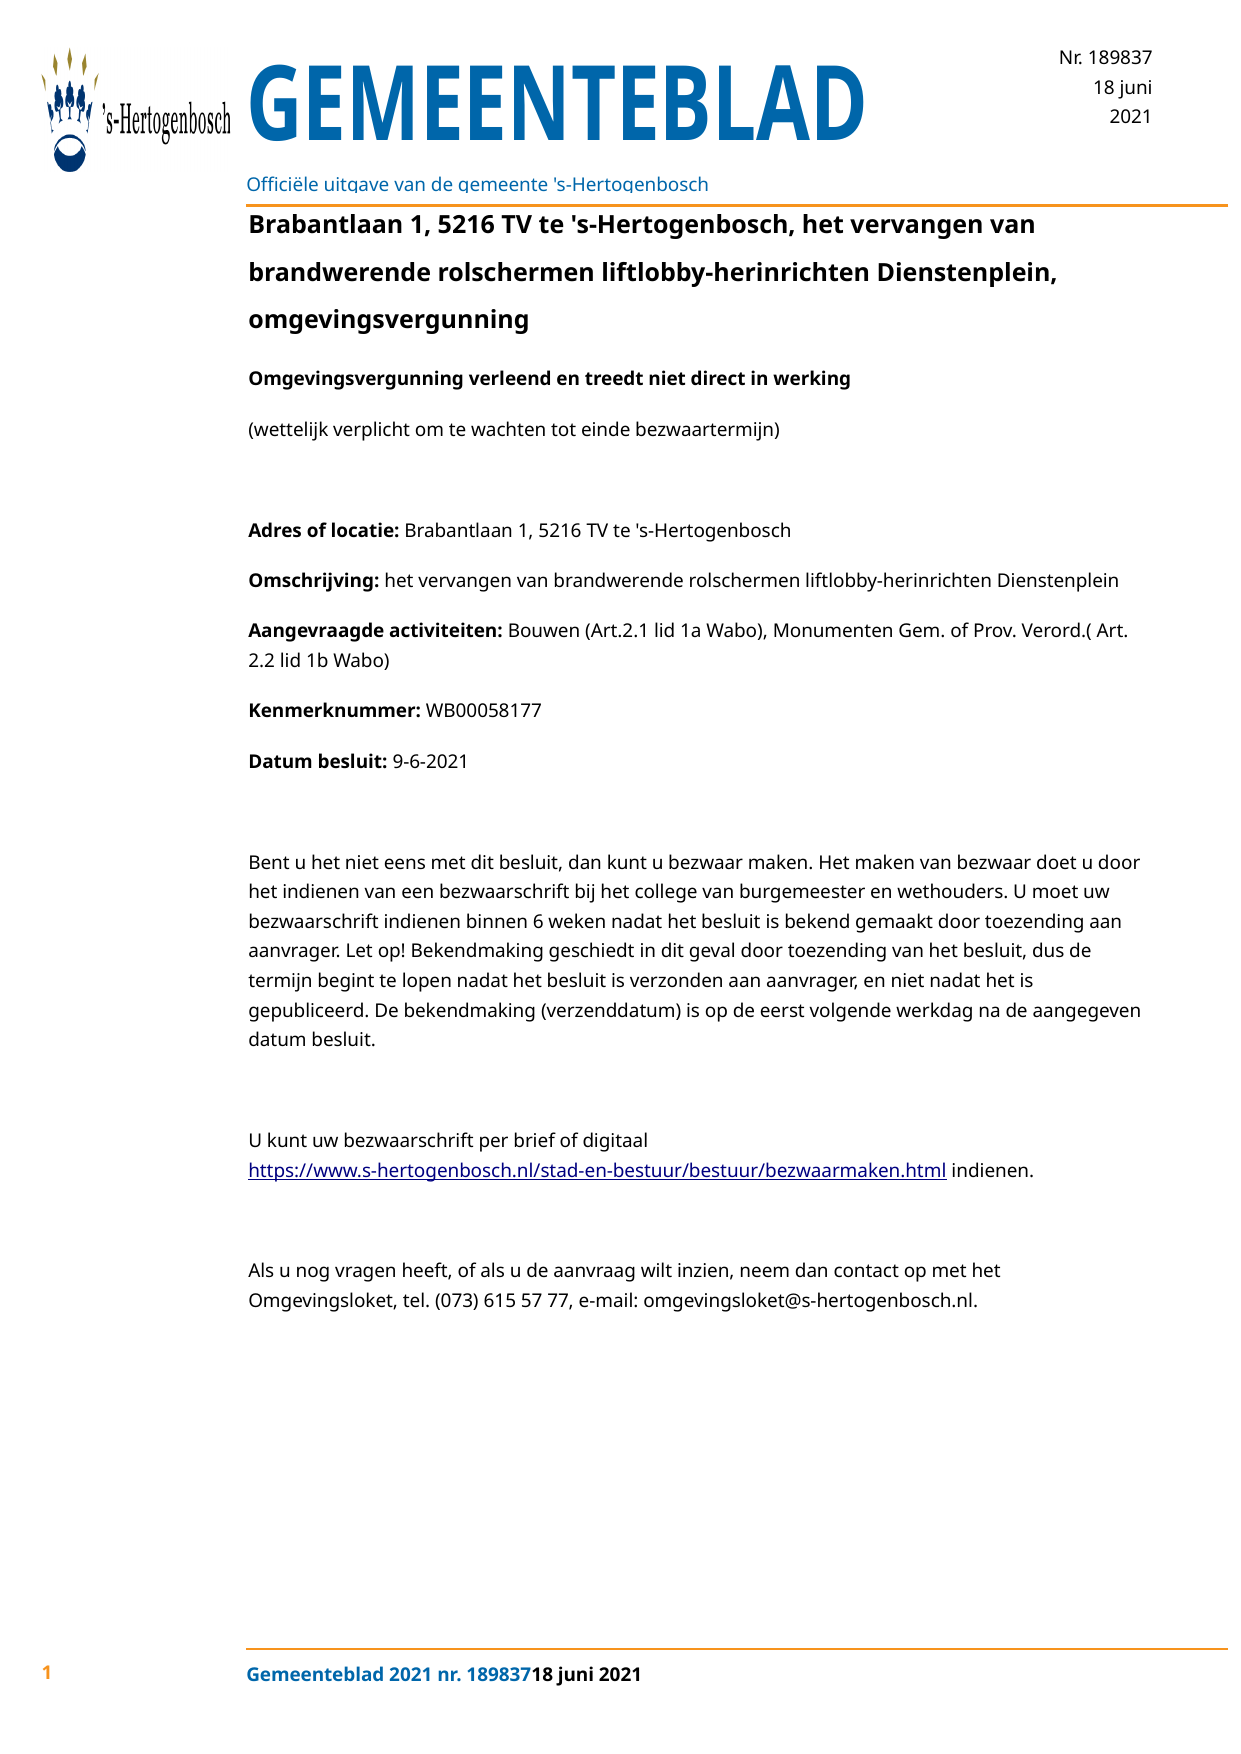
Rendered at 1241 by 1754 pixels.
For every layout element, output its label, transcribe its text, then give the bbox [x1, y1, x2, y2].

text Als u nog vragen heeft, of als u de aanvraag wilt inzien, neem dan contact op met het Omgevingsloket, tel. (073) 615 57 77, e-mail: omgevingsloket@s-hertogenbosch.nl. [248, 1258, 1152, 1313]
text U kunt uw bezwaarschrift per brief of digitaal https://www.s-hertogenbosch.nl/stad-en-bestuur/bestuur/bezwaarmaken.html indienen. [248, 1127, 1152, 1182]
text Brabantlaan 1, 5216 TV te 's-Hertogenbosch, het vervangen van brandwerende rolschermen liftlobby-herinrichten Dienstenplein, omgevingsvergunning [248, 207, 1152, 336]
text Kenmerknummer: WB00058177 [248, 698, 1152, 723]
text Bent u het niet eens met dit besluit, dan kunt u bezwaar maken. Het maken van bezwaar doet u door het indienen van een bezwaarschrift bij het college van burgemeester en wethouders. U moet uw bezwaarschrift indienen binnen 6 weken nadat het besluit is bekend gemaakt door toezending aan aanvrager. Let op! Bekendmaking geschiedt in dit geval door toezending van het besluit, dus de termijn begint te lopen nadat het besluit is verzonden aan aanvrager, en niet nadat het is gepubliceerd. De bekendmaking (verzenddatum) is op de eerst volgende werkdag na de aangegeven datum besluit. [248, 849, 1152, 1052]
text (wettelijk verplicht om te wachten tot einde bezwaartermijn) [248, 416, 1152, 442]
text Adres of locatie: Brabantlaan 1, 5216 TV te 's-Hertogenbosch [248, 517, 1152, 542]
picture [41, 47, 231, 172]
text Aangevraagde activiteiten: Bouwen (Art.2.1 lid 1a Wabo), Monumenten Gem. of Prov. Verord.( Art. 2.2 lid 1b Wabo) [248, 618, 1152, 673]
text Omgevingsvergunning verleend en treedt niet direct in werking [248, 366, 1152, 391]
text Datum besluit: 9-6-2021 [248, 748, 1152, 774]
text Omschrijving: het vervangen van brandwerende rolschermen liftlobby-herinrichten Dienstenplein [248, 567, 1152, 593]
